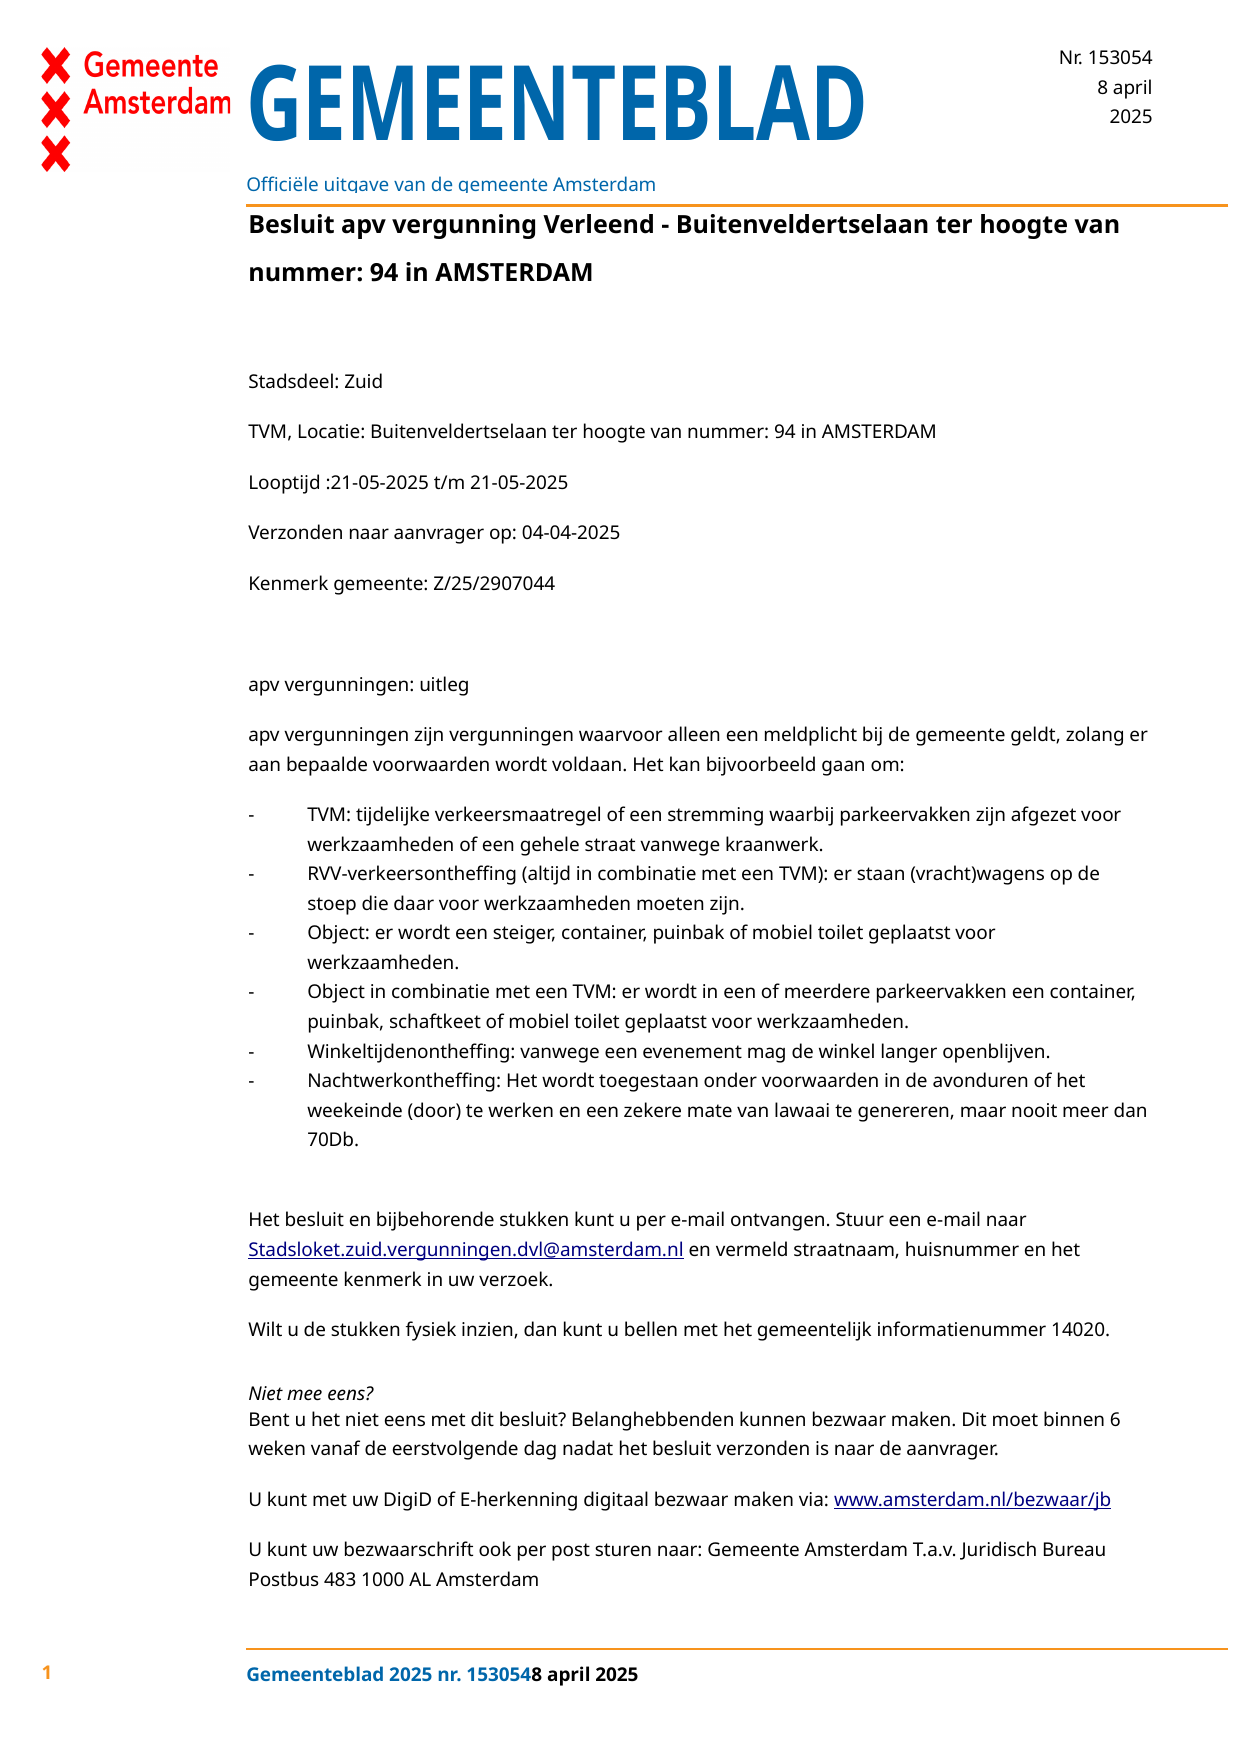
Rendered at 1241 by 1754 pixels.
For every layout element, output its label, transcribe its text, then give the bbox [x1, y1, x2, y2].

text Niet mee eens? [248, 1380, 1152, 1406]
text Looptijd :21-05-2025 t/m 21-05-2025 [248, 469, 1152, 495]
text apv vergunningen zijn vergunningen waarvoor alleen een meldplicht bij de gemeente geldt, zolang er aan bepaalde voorwaarden wordt voldaan. Het kan bijvoorbeeld gaan om: [248, 721, 1152, 777]
text Kenmerk gemeente: Z/25/2907044 [248, 570, 1152, 596]
text Wilt u de stukken fysiek inzien, dan kunt u bellen met het gemeentelijk informatienummer 14020. [248, 1316, 1152, 1342]
text U kunt uw bezwaarschrift ook per post sturen naar: Gemeente Amsterdam T.a.v. Juridisch Bureau Postbus 483 1000 AL Amsterdam [248, 1536, 1152, 1592]
picture [41, 47, 231, 172]
text Het besluit en bijbehorende stukken kunt u per e-mail ontvangen. Stuur een e-mail naar Stadsloket.zuid.vergunningen.dvl@amsterdam.nl en vermeld straatnaam, huisnummer en het gemeente kenmerk in uw verzoek. [248, 1207, 1152, 1292]
list Object in combinatie met een TVM: er wordt in een of meerdere parkeervakken een container, puinbak, schaftkeet of mobiel toilet geplaatst voor werkzaamheden. [248, 979, 1152, 1034]
text U kunt met uw DigiD of E-herkenning digitaal bezwaar maken via: www.amsterdam.nl/bezwaar/jb [248, 1486, 1152, 1512]
text Bent u het niet eens met dit besluit? Belanghebbenden kunnen bezwaar maken. Dit moet binnen 6 weken vanaf de eerstvolgende dag nadat het besluit verzonden is naar de aanvrager. [248, 1406, 1152, 1461]
text TVM, Locatie: Buitenveldertselaan ter hoogte van nummer: 94 in AMSTERDAM [248, 419, 1152, 444]
list Nachtwerkontheffing: Het wordt toegestaan onder voorwaarden in de avonduren of het weekeinde (door) te werken en een zekere mate van lawaai te genereren, maar nooit meer dan 70Db. [248, 1067, 1152, 1152]
text Verzonden naar aanvrager op: 04-04-2025 [248, 519, 1152, 545]
text Stadsdeel: Zuid [248, 368, 1152, 394]
text apv vergunningen: uitleg [248, 671, 1152, 697]
list Winkeltijdenontheffing: vanwege een evenement mag de winkel langer openblijven. [248, 1038, 1152, 1064]
list TVM: tijdelijke verkeersmaatregel of een stremming waarbij parkeervakken zijn afgezet voor werkzaamheden of een gehele straat vanwege kraanwerk. [248, 801, 1152, 857]
list RVV-verkeersontheffing (altijd in combinatie met een TVM): er staan (vracht)wagens op de stoep die daar voor werkzaamheden moeten zijn. [248, 860, 1152, 916]
text Besluit apv vergunning Verleend - Buitenveldertselaan ter hoogte van nummer: 94 in AMSTERDAM [248, 207, 1152, 288]
list Object: er wordt een steiger, container, puinbak of mobiel toilet geplaatst voor werkzaamheden. [248, 919, 1152, 975]
